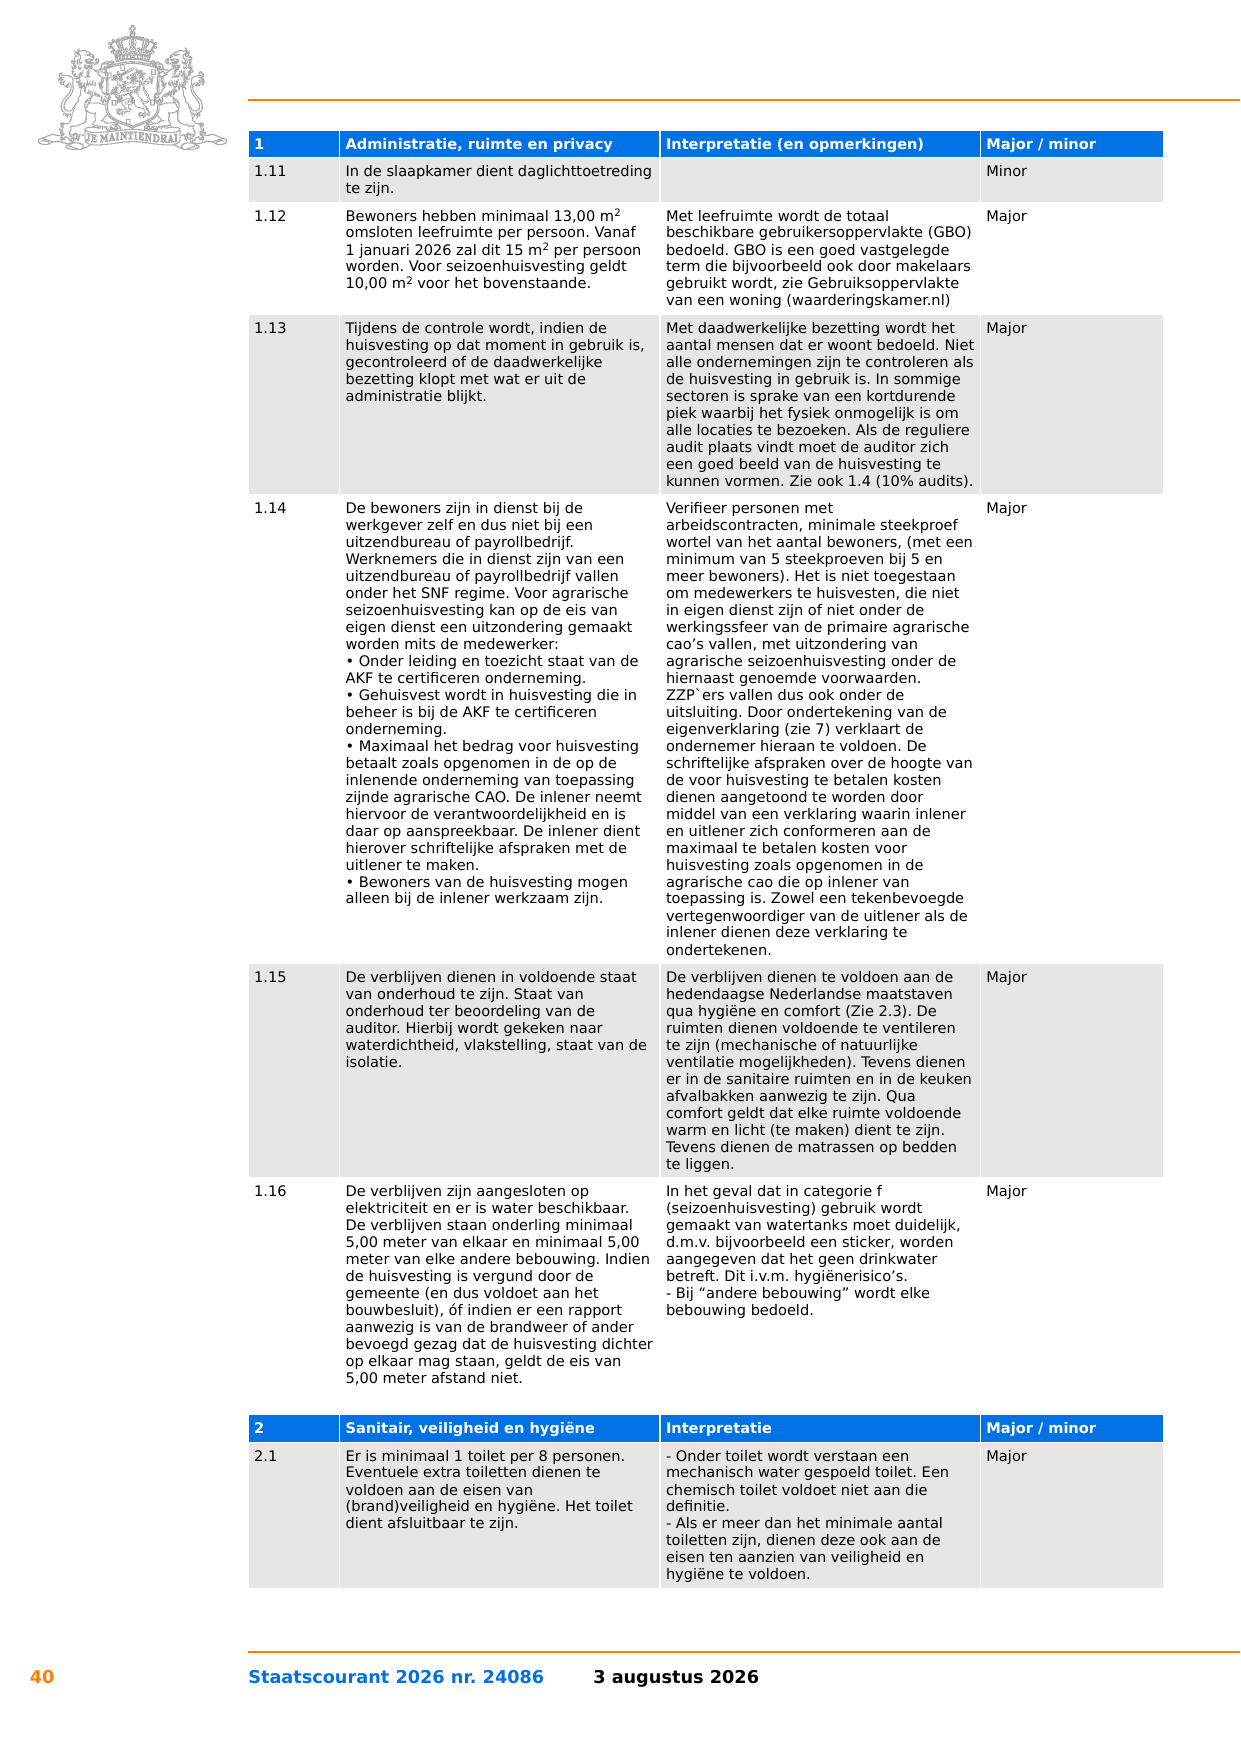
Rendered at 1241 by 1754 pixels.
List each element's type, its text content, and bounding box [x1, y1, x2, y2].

picture [38, 25, 227, 150]
table_cell Tijdens de controle wordt, indien de huisvesting op dat moment in gebruik is, gecontroleerd of de daadwerkelijke bezetting klopt met wat er uit de administratie blijkt. [340, 315, 659, 494]
table_cell 2.1 [249, 1443, 339, 1588]
table_cell 1.11 [249, 158, 339, 202]
table_header Major / minor [981, 131, 1163, 157]
table_header Interpretatie [661, 1415, 980, 1442]
table_cell Major [981, 315, 1163, 494]
table_cell 1.12 [249, 203, 339, 314]
table_header 2 [249, 1415, 339, 1442]
table_cell Er is minimaal 1 toilet per 8 personen. Eventuele extra toiletten dienen te voldoen aan de eisen van (brand)veiligheid en hygiëne. Het toilet dient afsluitbaar te zijn. [340, 1443, 659, 1588]
table_cell Major [981, 964, 1163, 1177]
table_cell Major [981, 495, 1163, 963]
table_cell Verifieer personen met arbeidscontracten, minimale steekproef wortel van het aantal bewoners, (met een minimum van 5 steekproeven bij 5 en meer bewoners). Het is niet toegestaan om medewerkers te huisvesten, die niet in eigen dienst zijn of niet onder de werkingssfeer van de primaire agrarische cao’s vallen, met uitzondering van agrarische seizoenhuisvesting onder de hiernaast genoemde voorwaarden. ZZP`ers vallen dus ook onder de uitsluiting. Door ondertekening van de eigenverklaring (zie 7) verklaart de ondernemer hieraan te voldoen. De schriftelijke afspraken over de hoogte van de voor huisvesting te betalen kosten dienen aangetoond te worden door middel van een verklaring waarin inlener en uitlener zich conformeren aan de maximaal te betalen kosten voor huisvesting zoals opgenomen in de agrarische cao die op inlener van toepassing is. Zowel een tekenbevoegde vertegenwoordiger van de uitlener als de inlener dienen deze verklaring te ondertekenen. [661, 495, 980, 963]
table_cell Major [981, 203, 1163, 314]
table_header Major / minor [981, 1415, 1163, 1442]
table_cell De verblijven zijn aangesloten op elektriciteit en er is water beschikbaar. De verblijven staan onderling minimaal 5,00 meter van elkaar en minimaal 5,00 meter van elke andere bebouwing. Indien de huisvesting is vergund door de gemeente (en dus voldoet aan het bouwbesluit), óf indien er een rapport aanwezig is van de brandweer of ander bevoegd gezag dat de huisvesting dichter op elkaar mag staan, geldt de eis van 5,00 meter afstand niet. [340, 1178, 659, 1391]
table_cell Minor [981, 158, 1163, 202]
table_cell De verblijven dienen te voldoen aan de hedendaagse Nederlandse maatstaven qua hygiëne en comfort (Zie 2.3). De ruimten dienen voldoende te ventileren te zijn (mechanische of natuurlijke ventilatie mogelijkheden). Tevens dienen er in de sanitaire ruimten en in de keuken afvalbakken aanwezig te zijn. Qua comfort geldt dat elke ruimte voldoende warm en licht (te maken) dient te zijn. Tevens dienen de matrassen op bedden te liggen. [661, 964, 980, 1177]
table_cell Bewoners hebben minimaal 13,00 m2 omsloten leefruimte per persoon. Vanaf 1 januari 2026 zal dit 15 m2 per persoon worden. Voor seizoenhuisvesting geldt 10,00 m2 voor het bovenstaande. [340, 203, 659, 314]
table_cell In de slaapkamer dient daglichttoetreding te zijn. [340, 158, 659, 202]
table_cell De verblijven dienen in voldoende staat van onderhoud te zijn. Staat van onderhoud ter beoordeling van de auditor. Hierbij wordt gekeken naar waterdichtheid, vlakstelling, staat van de isolatie. [340, 964, 659, 1177]
table_cell [661, 158, 980, 202]
table_cell Major [981, 1443, 1163, 1588]
table_cell In het geval dat in categorie f (seizoenhuisvesting) gebruik wordt gemaakt van watertanks moet duidelijk, d.m.v. bijvoorbeeld een sticker, worden aangegeven dat het geen drinkwater betreft. Dit i.v.m. hygiënerisico’s. - Bij “andere bebouwing” wordt elke bebouwing bedoeld. [661, 1178, 980, 1391]
table_cell 1.14 [249, 495, 339, 963]
table_cell - Onder toilet wordt verstaan een mechanisch water gespoeld toilet. Een chemisch toilet voldoet niet aan die definitie. - Als er meer dan het minimale aantal toiletten zijn, dienen deze ook aan de eisen ten aanzien van veiligheid en hygiëne te voldoen. [661, 1443, 980, 1588]
table_header 1 [249, 131, 339, 157]
table_cell Met leefruimte wordt de totaal beschikbare gebruikersoppervlakte (GBO) bedoeld. GBO is een goed vastgelegde term die bijvoorbeeld ook door makelaars gebruikt wordt, zie Gebruiksoppervlakte van een woning (waarderingskamer.nl) [661, 203, 980, 314]
table_cell 1.13 [249, 315, 339, 494]
table_cell De bewoners zijn in dienst bij de werkgever zelf en dus niet bij een uitzendbureau of payrollbedrijf. Werknemers die in dienst zijn van een uitzendbureau of payrollbedrijf vallen onder het SNF regime. Voor agrarische seizoenhuisvesting kan op de eis van eigen dienst een uitzondering gemaakt worden mits de medewerker: • Onder leiding en toezicht staat van de AKF te certificeren onderneming. • Gehuisvest wordt in huisvesting die in beheer is bij de AKF te certificeren onderneming. • Maximaal het bedrag voor huisvesting betaalt zoals opgenomen in de op de inlenende onderneming van toepassing zijnde agrarische CAO. De inlener neemt hiervoor de verantwoordelijkheid en is daar op aanspreekbaar. De inlener dient hierover schriftelijke afspraken met de uitlener te maken. • Bewoners van de huisvesting mogen alleen bij de inlener werkzaam zijn. [340, 495, 659, 963]
table_cell 1.15 [249, 964, 339, 1177]
table_header Sanitair, veiligheid en hygiëne [340, 1415, 659, 1442]
table_cell Met daadwerkelijke bezetting wordt het aantal mensen dat er woont bedoeld. Niet alle ondernemingen zijn te controleren als de huisvesting in gebruik is. In sommige sectoren is sprake van een kortdurende piek waarbij het fysiek onmogelijk is om alle locaties te bezoeken. Als de reguliere audit plaats vindt moet de auditor zich een goed beeld van de huisvesting te kunnen vormen. Zie ook 1.4 (10% audits). [661, 315, 980, 494]
table_cell 1.16 [249, 1178, 339, 1391]
table_cell Major [981, 1178, 1163, 1391]
table_header Administratie, ruimte en privacy [340, 131, 659, 157]
table_header Interpretatie (en opmerkingen) [661, 131, 980, 157]
